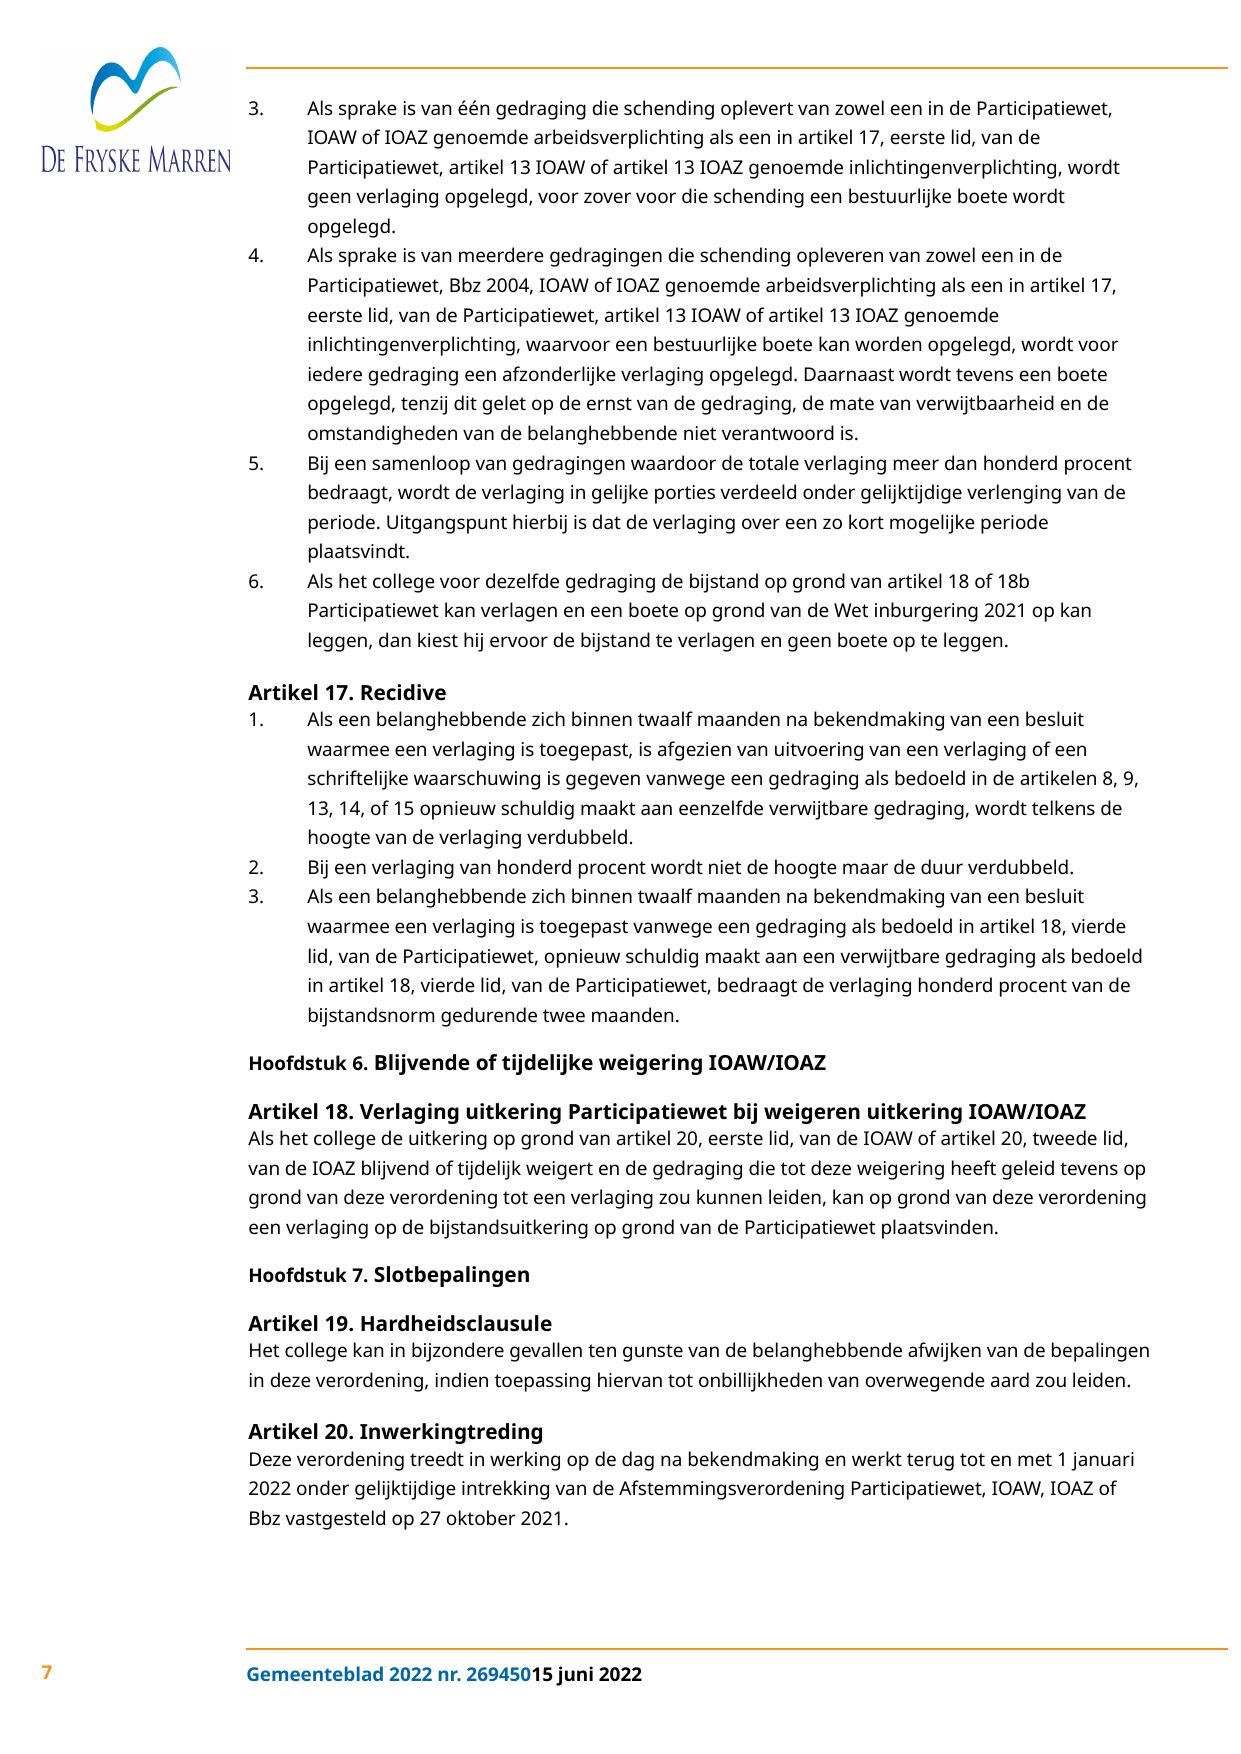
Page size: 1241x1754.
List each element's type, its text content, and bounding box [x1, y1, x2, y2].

list Als sprake is van één gedraging die schending oplevert van zowel een in de Participatiewet, IOAW of IOAZ genoemde arbeidsverplichting als een in artikel 17, eerste lid, van de Participatiewet, artikel 13 IOAW of artikel 13 IOAZ genoemde inlichtingenverplichting, wordt geen verlaging opgelegd, voor zover voor die schending een bestuurlijke boete wordt opgelegd. [248, 95, 1152, 239]
text Artikel 18. Verlaging uitkering Participatiewet bij weigeren uitkering IOAW/IOAZ [248, 1097, 1152, 1125]
list Als een belanghebbende zich binnen twaalf maanden na bekendmaking van een besluit waarmee een verlaging is toegepast vanwege een gedraging als bedoeld in artikel 18, vierde lid, van de Participatiewet, opnieuw schuldig maakt aan een verwijtbare gedraging als bedoeld in artikel 18, vierde lid, van de Participatiewet, bedraagt de verlaging honderd procent van de bijstandsnorm gedurende twee maanden. [248, 884, 1152, 1028]
text Artikel 19. Hardheidsclausule [248, 1309, 1152, 1337]
text Het college kan in bijzondere gevallen ten gunste van de belanghebbende afwijken van de bepalingen in deze verordening, indien toepassing hiervan tot onbillijkheden van overwegende aard zou leiden. [248, 1337, 1152, 1393]
list Bij een samenloop van gedragingen waardoor de totale verlaging meer dan honderd procent bedraagt, wordt de verlaging in gelijke porties verdeeld onder gelijktijdige verlenging van de periode. Uitgangspunt hierbij is dat de verlaging over een zo kort mogelijke periode plaatsvindt. [248, 450, 1152, 564]
list Als het college voor dezelfde gedraging de bijstand op grond van artikel 18 of 18b Participatiewet kan verlagen en een boete op grond van de Wet inburgering 2021 op kan leggen, dan kiest hij ervoor de bijstand te verlagen en geen boete op te leggen. [248, 568, 1152, 653]
text Deze verordening treedt in werking op de dag na bekendmaking en werkt terug tot en met 1 januari 2022 onder gelijktijdige intrekking van de Afstemmingsverordening Participatiewet, IOAW, IOAZ of Bbz vastgesteld op 27 oktober 2021. [248, 1446, 1152, 1531]
text Hoofdstuk 6. Blijvende of tijdelijke weigering IOAW/IOAZ [248, 1048, 1152, 1076]
list Als een belanghebbende zich binnen twaalf maanden na bekendmaking van een besluit waarmee een verlaging is toegepast, is afgezien van uitvoering van een verlaging of een schriftelijke waarschuwing is gegeven vanwege een gedraging als bedoeld in de artikelen 8, 9, 13, 14, of 15 opnieuw schuldig maakt aan eenzelfde verwijtbare gedraging, wordt telkens de hoogte van de verlaging verdubbeld. [248, 706, 1152, 850]
picture [41, 47, 231, 172]
text Hoofdstuk 7. Slotbepalingen [248, 1260, 1152, 1288]
list Als sprake is van meerdere gedragingen die schending opleveren van zowel een in de Participatiewet, Bbz 2004, IOAW of IOAZ genoemde arbeidsverplichting als een in artikel 17, eerste lid, van de Participatiewet, artikel 13 IOAW of artikel 13 IOAZ genoemde inlichtingenverplichting, waarvoor een bestuurlijke boete kan worden opgelegd, wordt voor iedere gedraging een afzonderlijke verlaging opgelegd. Daarnaast wordt tevens een boete opgelegd, tenzij dit gelet op de ernst van de gedraging, de mate van verwijtbaarheid en de omstandigheden van de belanghebbende niet verantwoord is. [248, 243, 1152, 446]
text Artikel 17. Recidive [248, 678, 1152, 706]
text Artikel 20. Inwerkingtreding [248, 1417, 1152, 1446]
list Bij een verlaging van honderd procent wordt niet de hoogte maar de duur verdubbeld. [248, 854, 1152, 880]
text Als het college de uitkering op grond van artikel 20, eerste lid, van de IOAW of artikel 20, tweede lid, van de IOAZ blijvend of tijdelijk weigert en de gedraging die tot deze weigering heeft geleid tevens op grond van deze verordening tot een verlaging zou kunnen leiden, kan op grond van deze verordening een verlaging op de bijstandsuitkering op grond van de Participatiewet plaatsvinden. [248, 1125, 1152, 1240]
